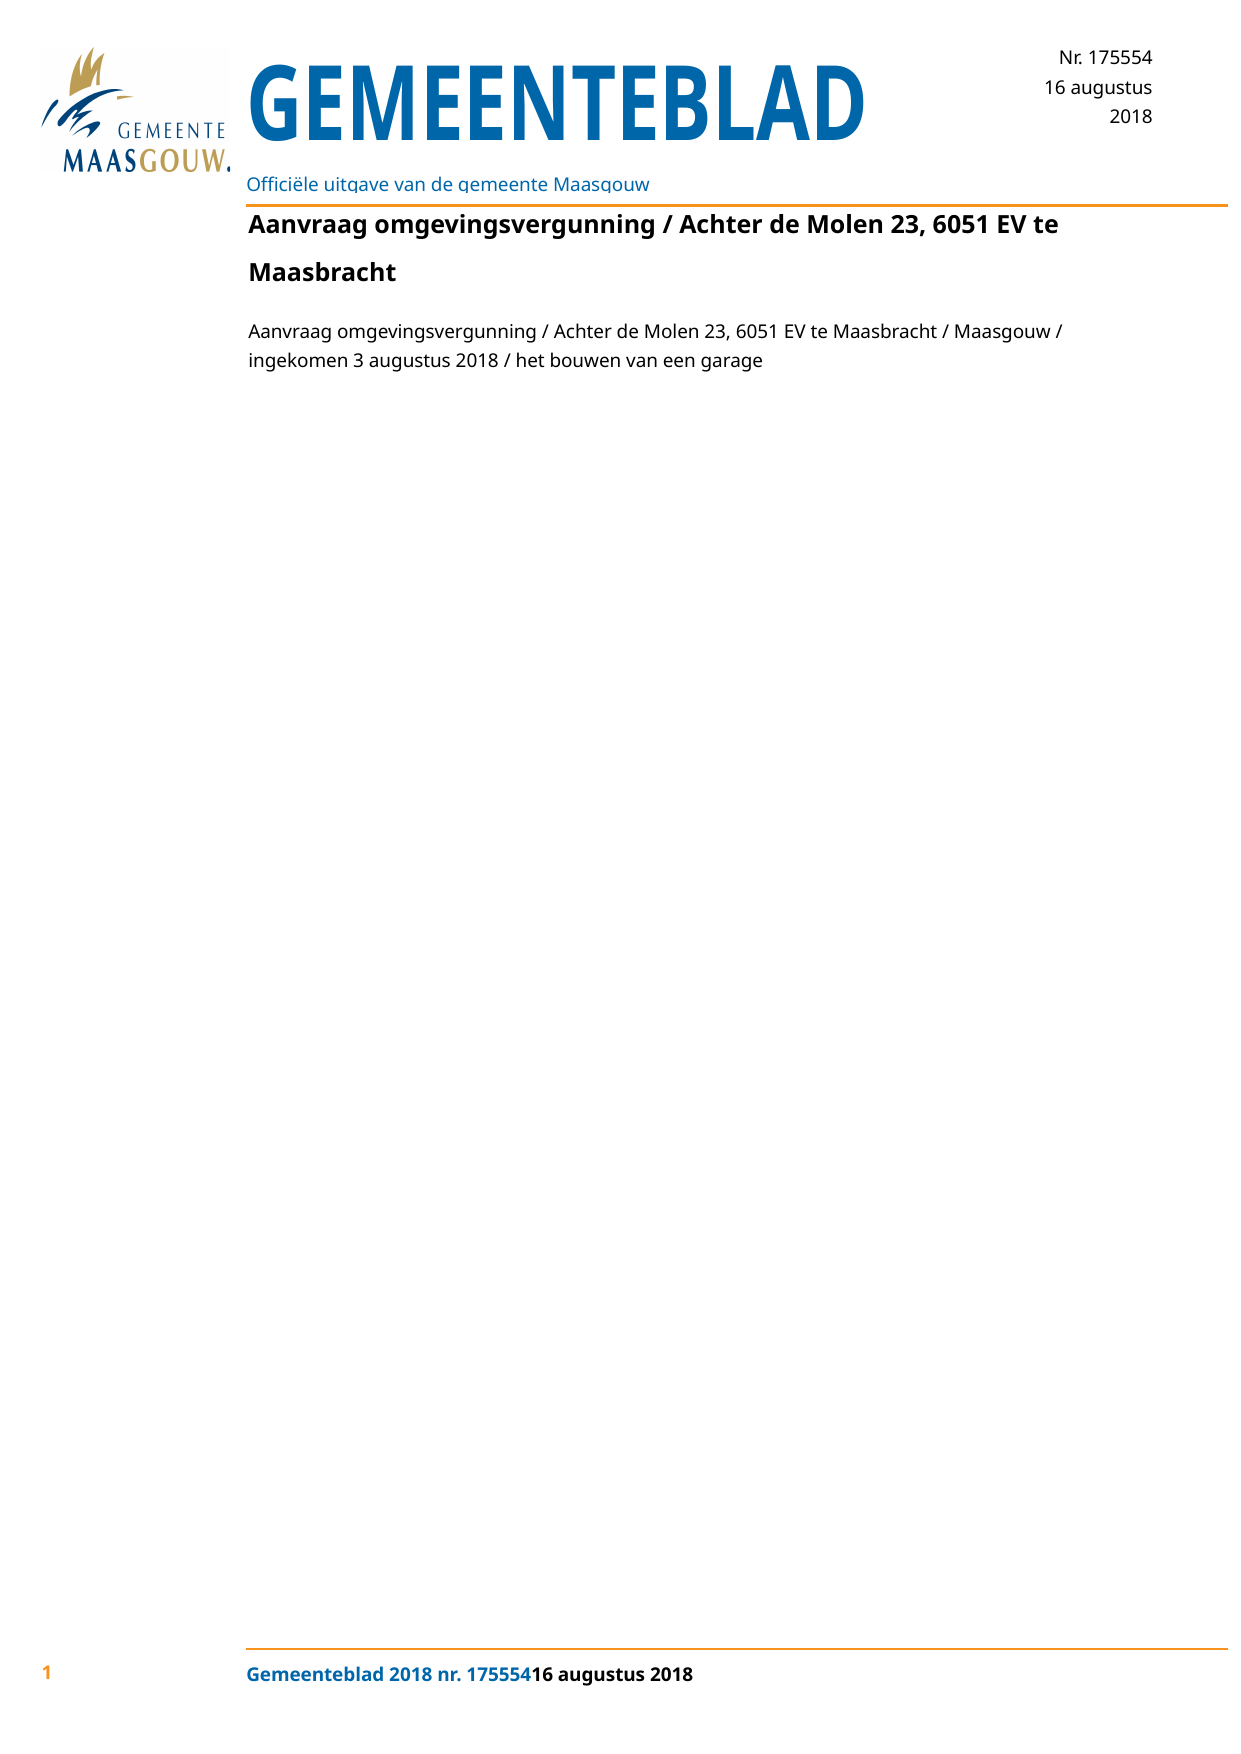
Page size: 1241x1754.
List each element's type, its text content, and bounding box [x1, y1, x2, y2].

picture [41, 47, 231, 172]
text Aanvraag omgevingsvergunning / Achter de Molen 23, 6051 EV te Maasbracht [248, 207, 1152, 288]
text Aanvraag omgevingsvergunning / Achter de Molen 23, 6051 EV te Maasbracht / Maasgouw / ingekomen 3 augustus 2018 / het bouwen van een garage [248, 318, 1152, 373]
